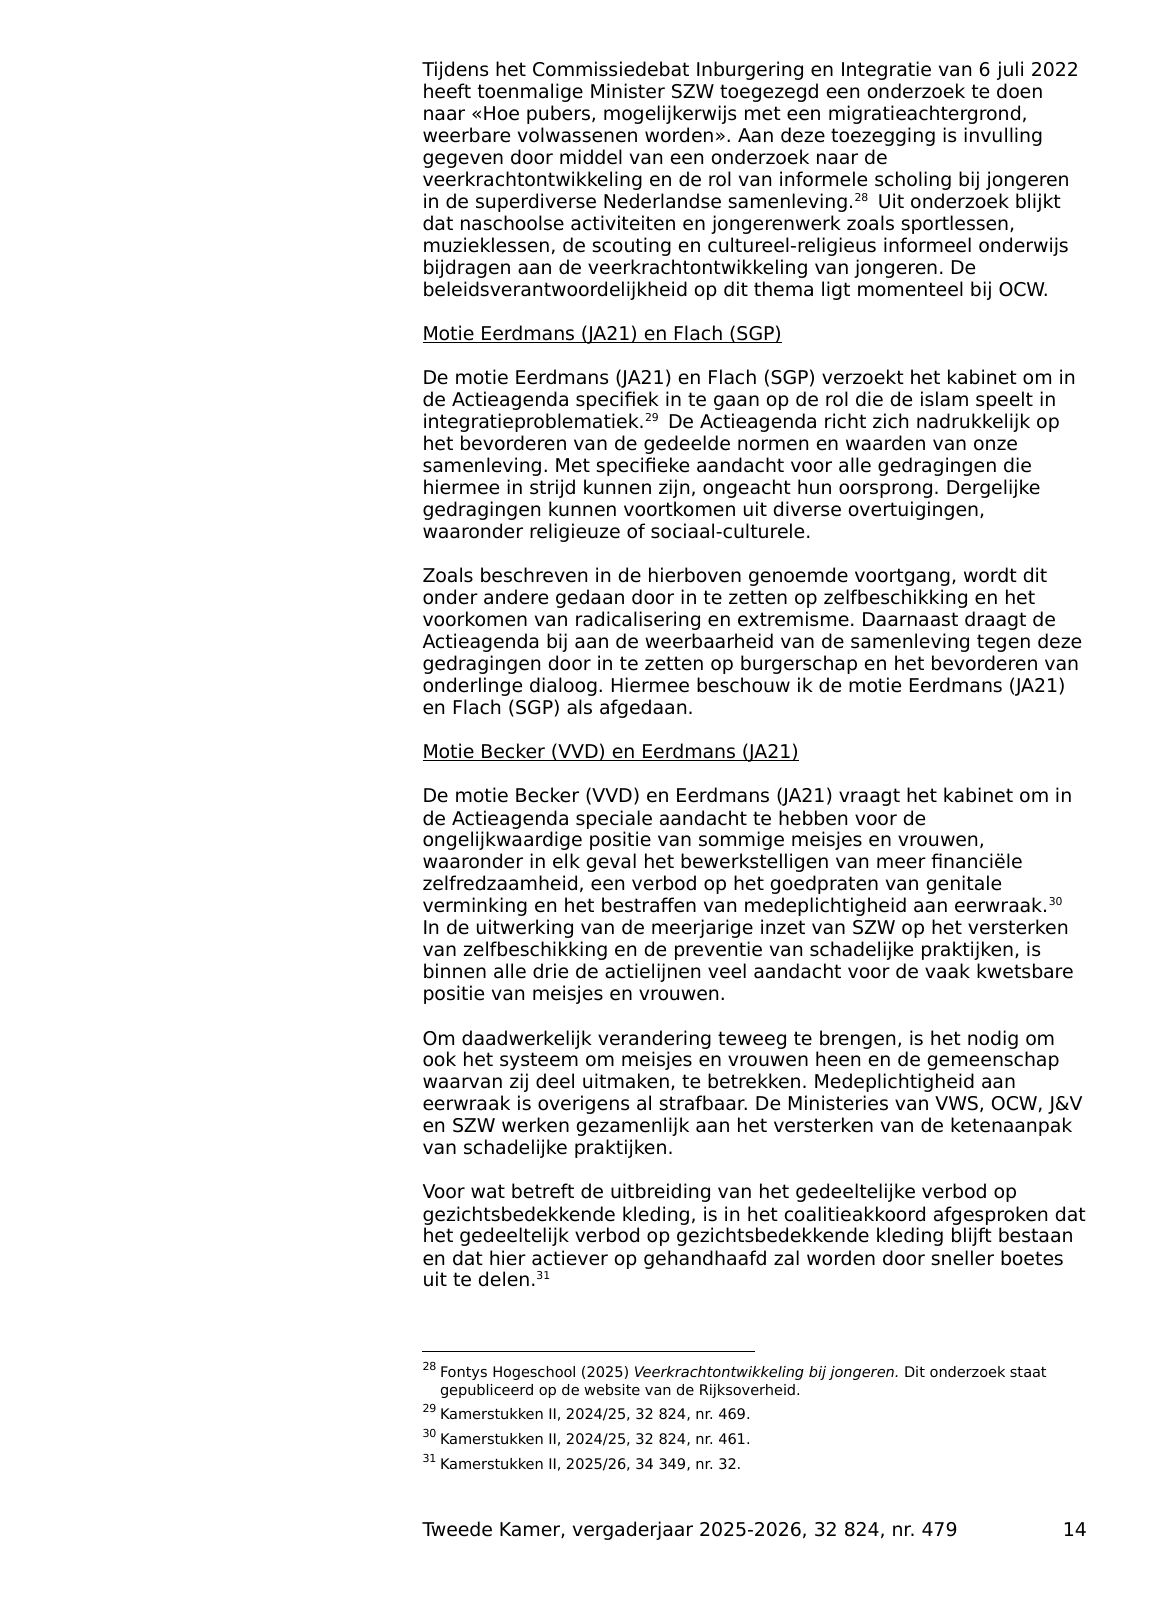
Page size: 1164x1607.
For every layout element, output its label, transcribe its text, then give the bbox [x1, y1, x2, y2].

text Zoals beschreven in de hierboven genoemde voortgang, wordt dit onder andere gedaan door in te zetten op zelfbeschikking en het voorkomen van radicalisering en extremisme. Daarnaast draagt de Actieagenda bij aan de weerbaarheid van de samenleving tegen deze gedragingen door in te zetten op burgerschap en het bevorderen van onderlinge dialoog. Hiermee beschouw ik de motie Eerdmans (JA21) en Flach (SGP) als afgedaan. [422, 565, 1087, 719]
subtitle Motie Eerdmans (JA21) en Flach (SGP) [422, 323, 1087, 345]
text Tijdens het Commissiedebat Inburgering en Integratie van 6 juli 2022 heeft toenmalige Minister SZW toegezegd een onderzoek te doen naar «Hoe pubers, mogelijkerwijs met een migratieachtergrond, weerbare volwassenen worden». Aan deze toezegging is invulling gegeven door middel van een onderzoek naar de veerkrachtontwikkeling en de rol van informele scholing bij jongeren in de superdiverse Nederlandse samenleving. Uit onderzoek blijkt dat naschoolse activiteiten en jongerenwerk zoals sportlessen, muzieklessen, de scouting en cultureel-religieus informeel onderwijs bijdragen aan de veerkrachtontwikkeling van jongeren. De beleidsverantwoordelijkheid op dit thema ligt momenteel bij OCW. [422, 59, 1087, 301]
text Voor wat betreft de uitbreiding van het gedeeltelijke verbod op gezichtsbedekkende kleding, is in het coalitieakkoord afgesproken dat het gedeeltelijk verbod op gezichtsbedekkende kleding blijft bestaan en dat hier actiever op gehandhaafd zal worden door sneller boetes uit te delen. [422, 1181, 1087, 1291]
text Fontys Hogeschool (2025) Veerkrachtontwikkeling bij jongeren. Dit onderzoek staat gepubliceerd op de website van de Rijksoverheid. [422, 1360, 1087, 1399]
text De motie Becker (VVD) en Eerdmans (JA21) vraagt het kabinet om in de Actieagenda speciale aandacht te hebben voor de ongelijkwaardige positie van sommige meisjes en vrouwen, waaronder in elk geval het bewerkstelligen van meer financiële zelfredzaamheid, een verbod op het goedpraten van genitale verminking en het bestraffen van medeplichtigheid aan eerwraak. In de uitwerking van de meerjarige inzet van SZW op het versterken van zelfbeschikking en de preventie van schadelijke praktijken, is binnen alle drie de actielijnen veel aandacht voor de vaak kwetsbare positie van meisjes en vrouwen. [422, 785, 1087, 1005]
subtitle Motie Becker (VVD) en Eerdmans (JA21) [422, 741, 1087, 763]
text Om daadwerkelijk verandering teweeg te brengen, is het nodig om ook het systeem om meisjes en vrouwen heen en de gemeenschap waarvan zij deel uitmaken, te betrekken. Medeplichtigheid aan eerwraak is overigens al strafbaar. De Ministeries van VWS, OCW, J&V en SZW werken gezamenlijk aan het versterken van de ketenaanpak van schadelijke praktijken. [422, 1027, 1087, 1159]
text Kamerstukken II, 2025/26, 34 349, nr. 32. [422, 1452, 1087, 1474]
text Kamerstukken II, 2024/25, 32 824, nr. 469. [422, 1402, 1087, 1424]
text Kamerstukken II, 2024/25, 32 824, nr. 461. [422, 1427, 1087, 1449]
text De motie Eerdmans (JA21) en Flach (SGP) verzoekt het kabinet om in de Actieagenda specifiek in te gaan op de rol die de islam speelt in integratieproblematiek. De Actieagenda richt zich nadrukkelijk op het bevorderen van de gedeelde normen en waarden van onze samenleving. Met specifieke aandacht voor alle gedragingen die hiermee in strijd kunnen zijn, ongeacht hun oorsprong. Dergelijke gedragingen kunnen voortkomen uit diverse overtuigingen, waaronder religieuze of sociaal-culturele. [422, 367, 1087, 543]
